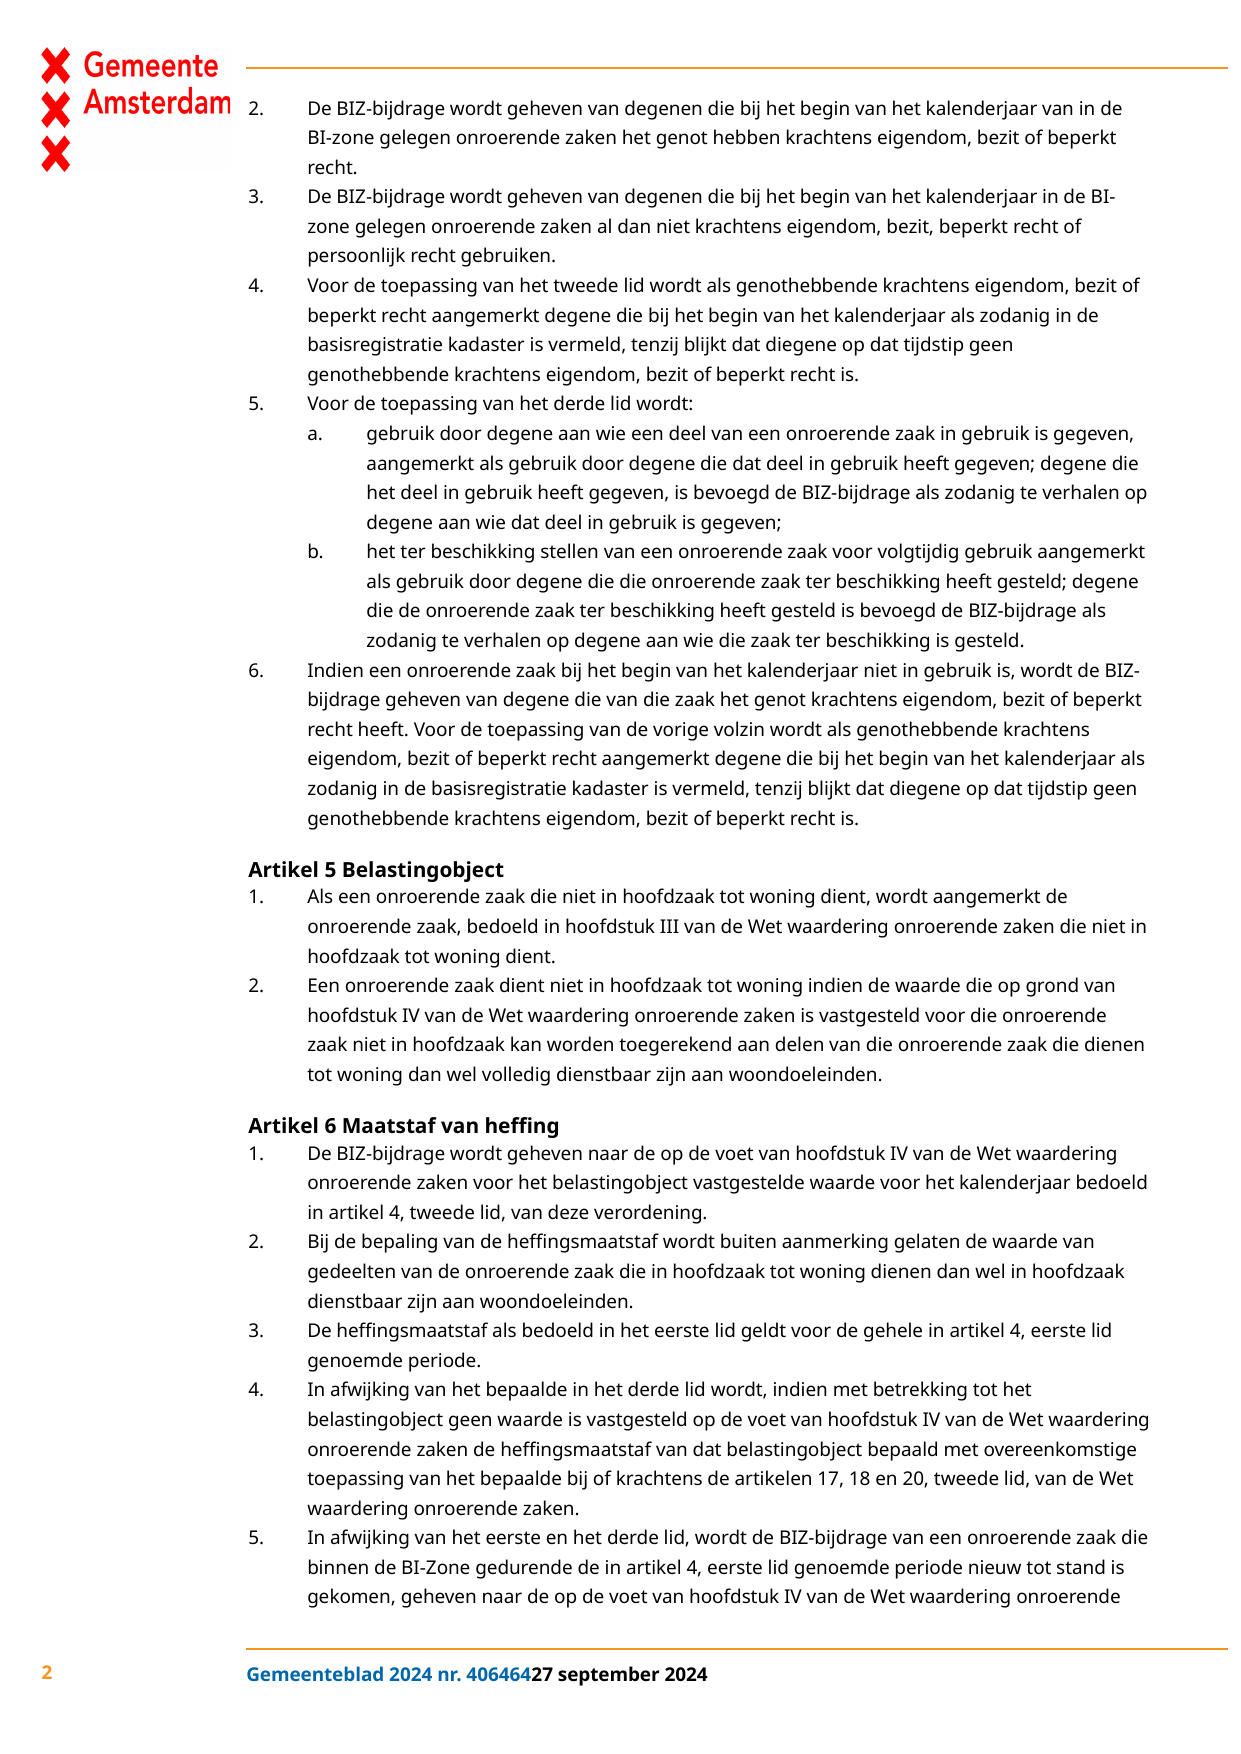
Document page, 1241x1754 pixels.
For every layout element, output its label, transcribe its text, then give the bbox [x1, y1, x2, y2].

list gebruik door degene aan wie een deel van een onroerende zaak in gebruik is gegeven, aangemerkt als gebruik door degene die dat deel in gebruik heeft gegeven; degene die het deel in gebruik heeft gegeven, is bevoegd de BIZ-bijdrage als zodanig te verhalen op degene aan wie dat deel in gebruik is gegeven; [307, 420, 1152, 535]
text Artikel 6 Maatstaf van heffing [248, 1112, 1152, 1140]
list De BIZ-bijdrage wordt geheven naar de op de voet van hoofdstuk IV van de Wet waardering onroerende zaken voor het belastingobject vastgestelde waarde voor het kalenderjaar bedoeld in artikel 4, tweede lid, van deze verordening. [248, 1140, 1152, 1225]
list Voor de toepassing van het tweede lid wordt als genothebbende krachtens eigendom, bezit of beperkt recht aangemerkt degene die bij het begin van het kalenderjaar als zodanig in de basisregistratie kadaster is vermeld, tenzij blijkt dat diegene op dat tijdstip geen genothebbende krachtens eigendom, bezit of beperkt recht is. [248, 272, 1152, 387]
text Artikel 5 Belastingobject [248, 855, 1152, 884]
list In afwijking van het eerste en het derde lid, wordt de BIZ-bijdrage van een onroerende zaak die binnen de BI-Zone gedurende de in artikel 4, eerste lid genoemde periode nieuw tot stand is gekomen, geheven naar de op de voet van hoofdstuk IV van de Wet waardering onroerende [248, 1524, 1152, 1609]
list Bij de bepaling van de heffingsmaatstaf wordt buiten aanmerking gelaten de waarde van gedeelten van de onroerende zaak die in hoofdzaak tot woning dienen dan wel in hoofdzaak dienstbaar zijn aan woondoeleinden. [248, 1229, 1152, 1314]
list De BIZ-bijdrage wordt geheven van degenen die bij het begin van het kalenderjaar in de BI-zone gelegen onroerende zaken al dan niet krachtens eigendom, bezit, beperkt recht of persoonlijk recht gebruiken. [248, 183, 1152, 268]
list Voor de toepassing van het derde lid wordt: [248, 391, 1152, 416]
list In afwijking van het bepaalde in het derde lid wordt, indien met betrekking tot het belastingobject geen waarde is vastgesteld op de voet van hoofdstuk IV van de Wet waardering onroerende zaken de heffingsmaatstaf van dat belastingobject bepaald met overeenkomstige toepassing van het bepaalde bij of krachtens de artikelen 17, 18 en 20, tweede lid, van de Wet waardering onroerende zaken. [248, 1377, 1152, 1521]
list De BIZ-bijdrage wordt geheven van degenen die bij het begin van het kalenderjaar van in de BI-zone gelegen onroerende zaken het genot hebben krachtens eigendom, bezit of beperkt recht. [248, 95, 1152, 180]
list Indien een onroerende zaak bij het begin van het kalenderjaar niet in gebruik is, wordt de BIZ-bijdrage geheven van degene die van die zaak het genot krachtens eigendom, bezit of beperkt recht heeft. Voor de toepassing van de vorige volzin wordt als genothebbende krachtens eigendom, bezit of beperkt recht aangemerkt degene die bij het begin van het kalenderjaar als zodanig in de basisregistratie kadaster is vermeld, tenzij blijkt dat diegene op dat tijdstip geen genothebbende krachtens eigendom, bezit of beperkt recht is. [248, 657, 1152, 831]
list het ter beschikking stellen van een onroerende zaak voor volgtijdig gebruik aangemerkt als gebruik door degene die die onroerende zaak ter beschikking heeft gesteld; degene die de onroerende zaak ter beschikking heeft gesteld is bevoegd de BIZ-bijdrage als zodanig te verhalen op degene aan wie die zaak ter beschikking is gesteld. [307, 538, 1152, 653]
picture [41, 47, 231, 172]
list Een onroerende zaak dient niet in hoofdzaak tot woning indien de waarde die op grond van hoofdstuk IV van de Wet waardering onroerende zaken is vastgesteld voor die onroerende zaak niet in hoofdzaak kan worden toegerekend aan delen van die onroerende zaak die dienen tot woning dan wel volledig dienstbaar zijn aan woondoeleinden. [248, 972, 1152, 1087]
list Als een onroerende zaak die niet in hoofdzaak tot woning dient, wordt aangemerkt de onroerende zaak, bedoeld in hoofdstuk III van de Wet waardering onroerende zaken die niet in hoofdzaak tot woning dient. [248, 884, 1152, 968]
list De heffingsmaatstaf als bedoeld in het eerste lid geldt voor de gehele in artikel 4, eerste lid genoemde periode. [248, 1317, 1152, 1373]
